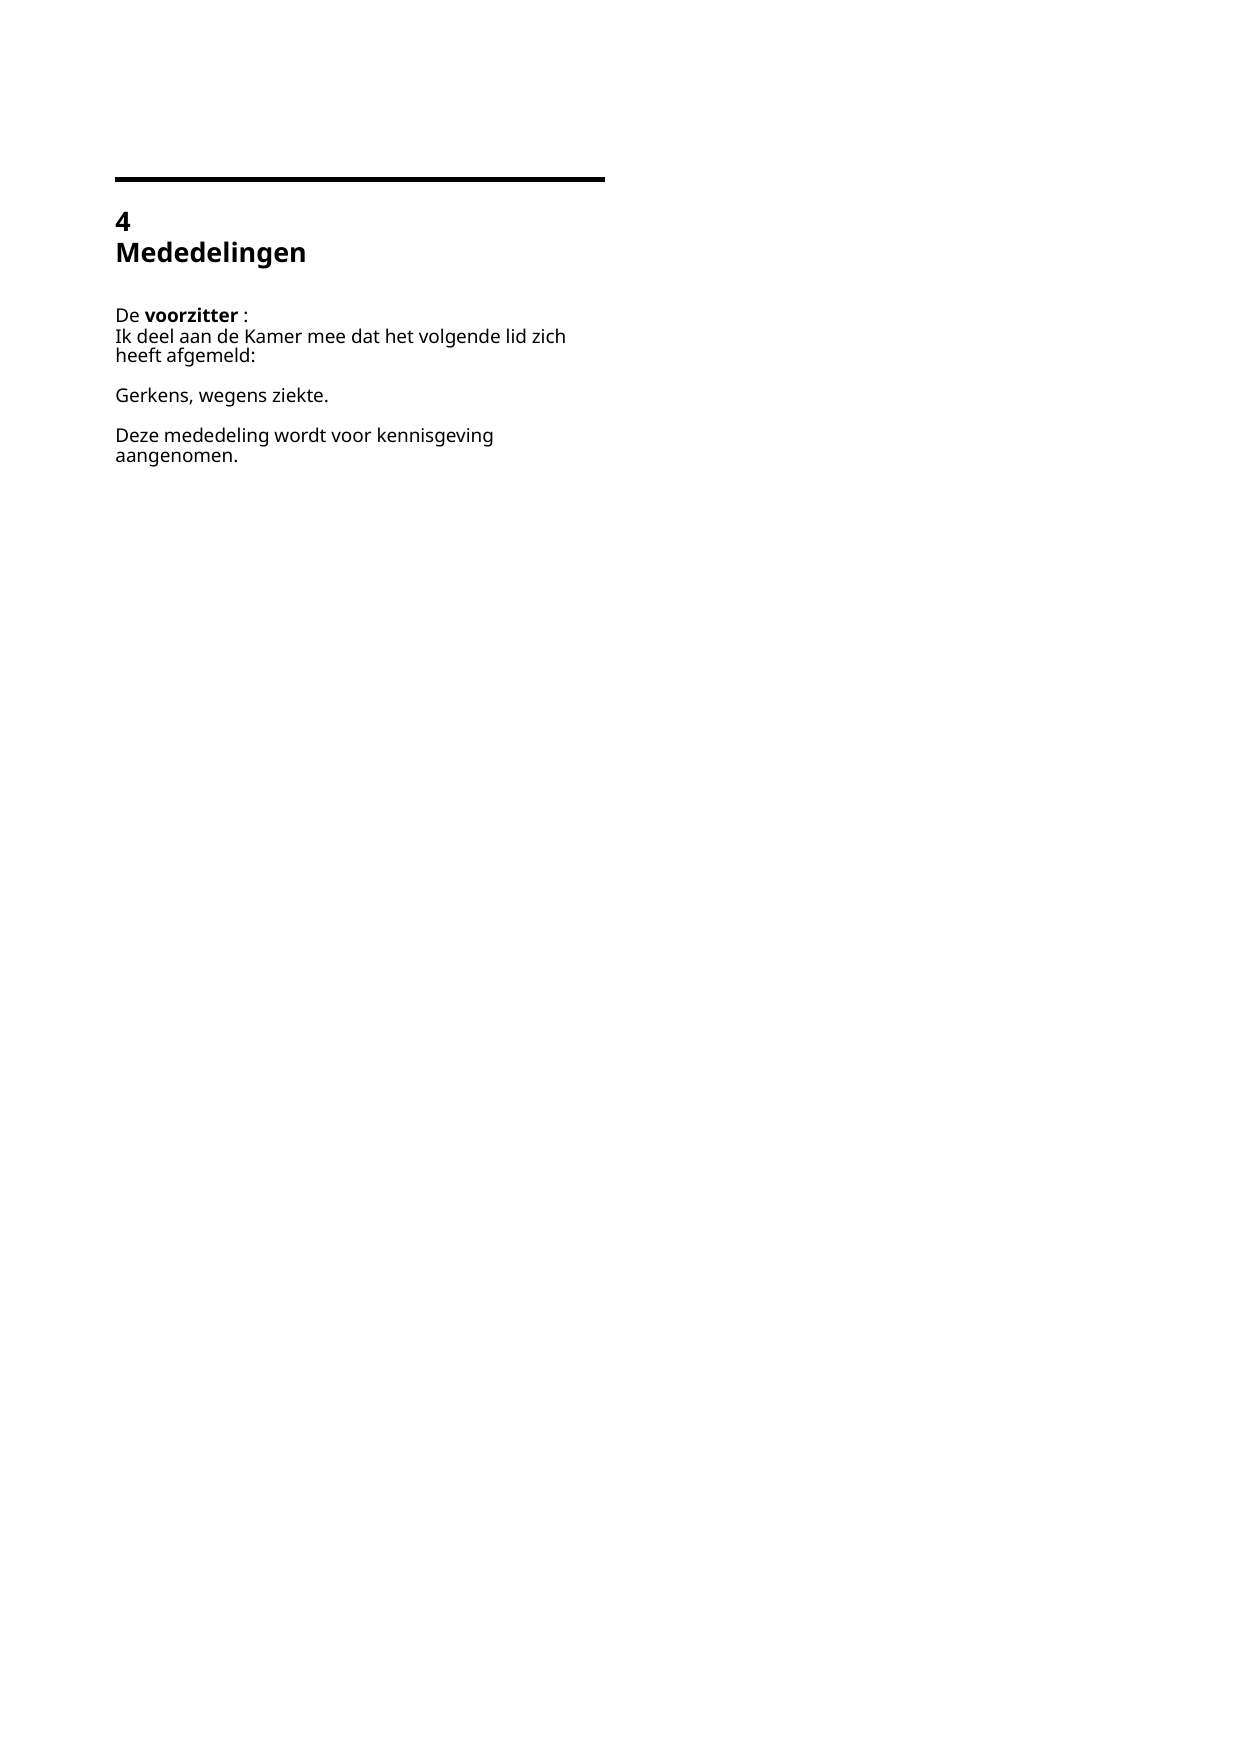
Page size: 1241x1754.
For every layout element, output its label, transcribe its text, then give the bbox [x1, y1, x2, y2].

text Ik deel aan de Kamer mee dat het volgende lid zich heeft afgemeld: [115, 328, 605, 367]
text De voorzitter : [115, 302, 605, 328]
text Gerkens, wegens ziekte. [115, 387, 605, 407]
text Deze mededeling wordt voor kennisgeving aangenomen. [115, 427, 605, 466]
text Mededelingen [115, 239, 605, 283]
text 4 [115, 203, 605, 239]
